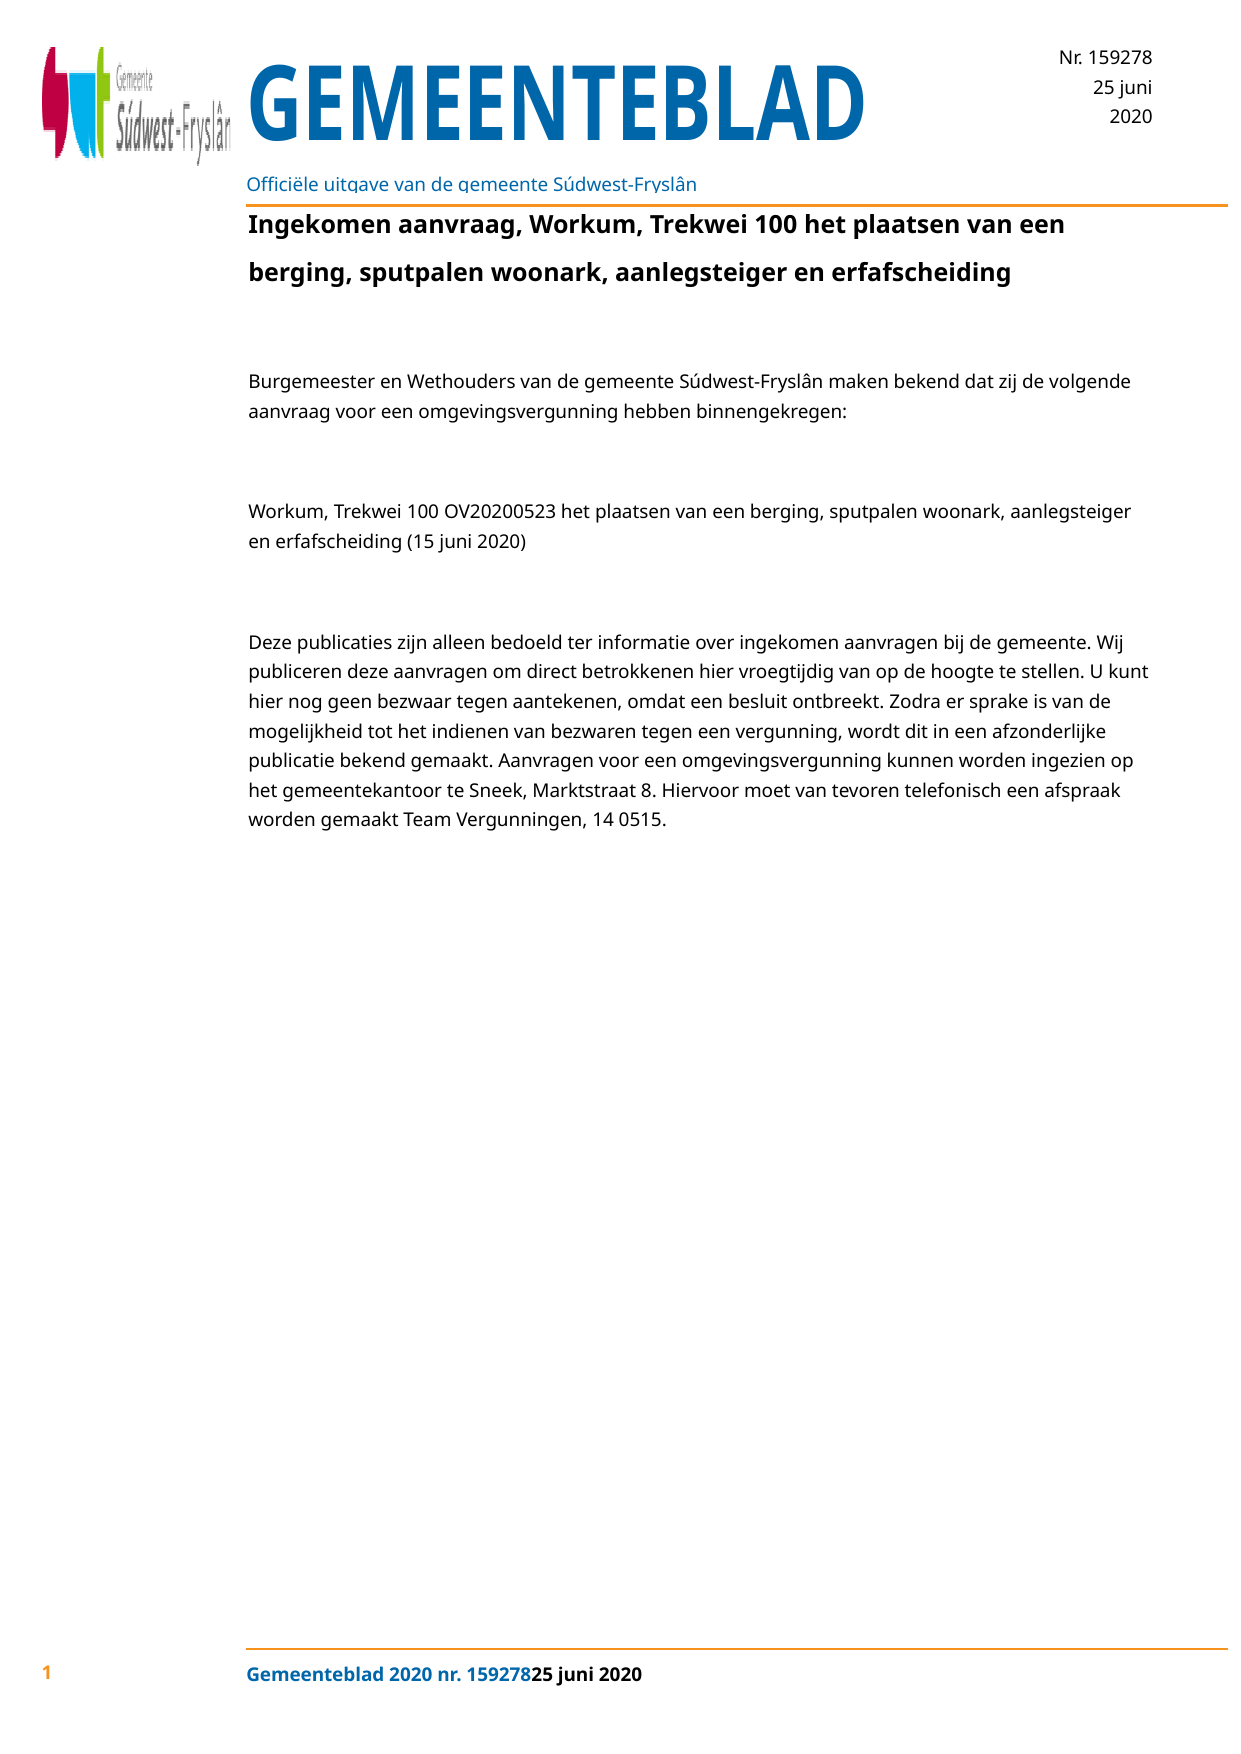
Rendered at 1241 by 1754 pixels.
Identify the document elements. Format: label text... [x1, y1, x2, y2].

picture [41, 47, 231, 172]
text Ingekomen aanvraag, Workum, Trekwei 100 het plaatsen van een berging, sputpalen woonark, aanlegsteiger en erfafscheiding [248, 207, 1152, 288]
text Burgemeester en Wethouders van de gemeente Súdwest-Fryslân maken bekend dat zij de volgende aanvraag voor een omgevingsvergunning hebben binnengekregen: [248, 368, 1152, 424]
text Deze publicaties zijn alleen bedoeld ter informatie over ingekomen aanvragen bij de gemeente. Wij publiceren deze aanvragen om direct betrokkenen hier vroegtijdig van op de hoogte te stellen. U kunt hier nog geen bezwaar tegen aantekenen, omdat een besluit ontbreekt. Zodra er sprake is van de mogelijkheid tot het indienen van bezwaren tegen een vergunning, wordt dit in een afzonderlijke publicatie bekend gemaakt. Aanvragen voor een omgevingsvergunning kunnen worden ingezien op het gemeentekantoor te Sneek, Marktstraat 8. Hiervoor moet van tevoren telefonisch een afspraak worden gemaakt Team Vergunningen, 14 0515. [248, 629, 1152, 832]
text Workum, Trekwei 100 OV20200523 het plaatsen van een berging, sputpalen woonark, aanlegsteiger en erfafscheiding (15 juni 2020) [248, 499, 1152, 554]
